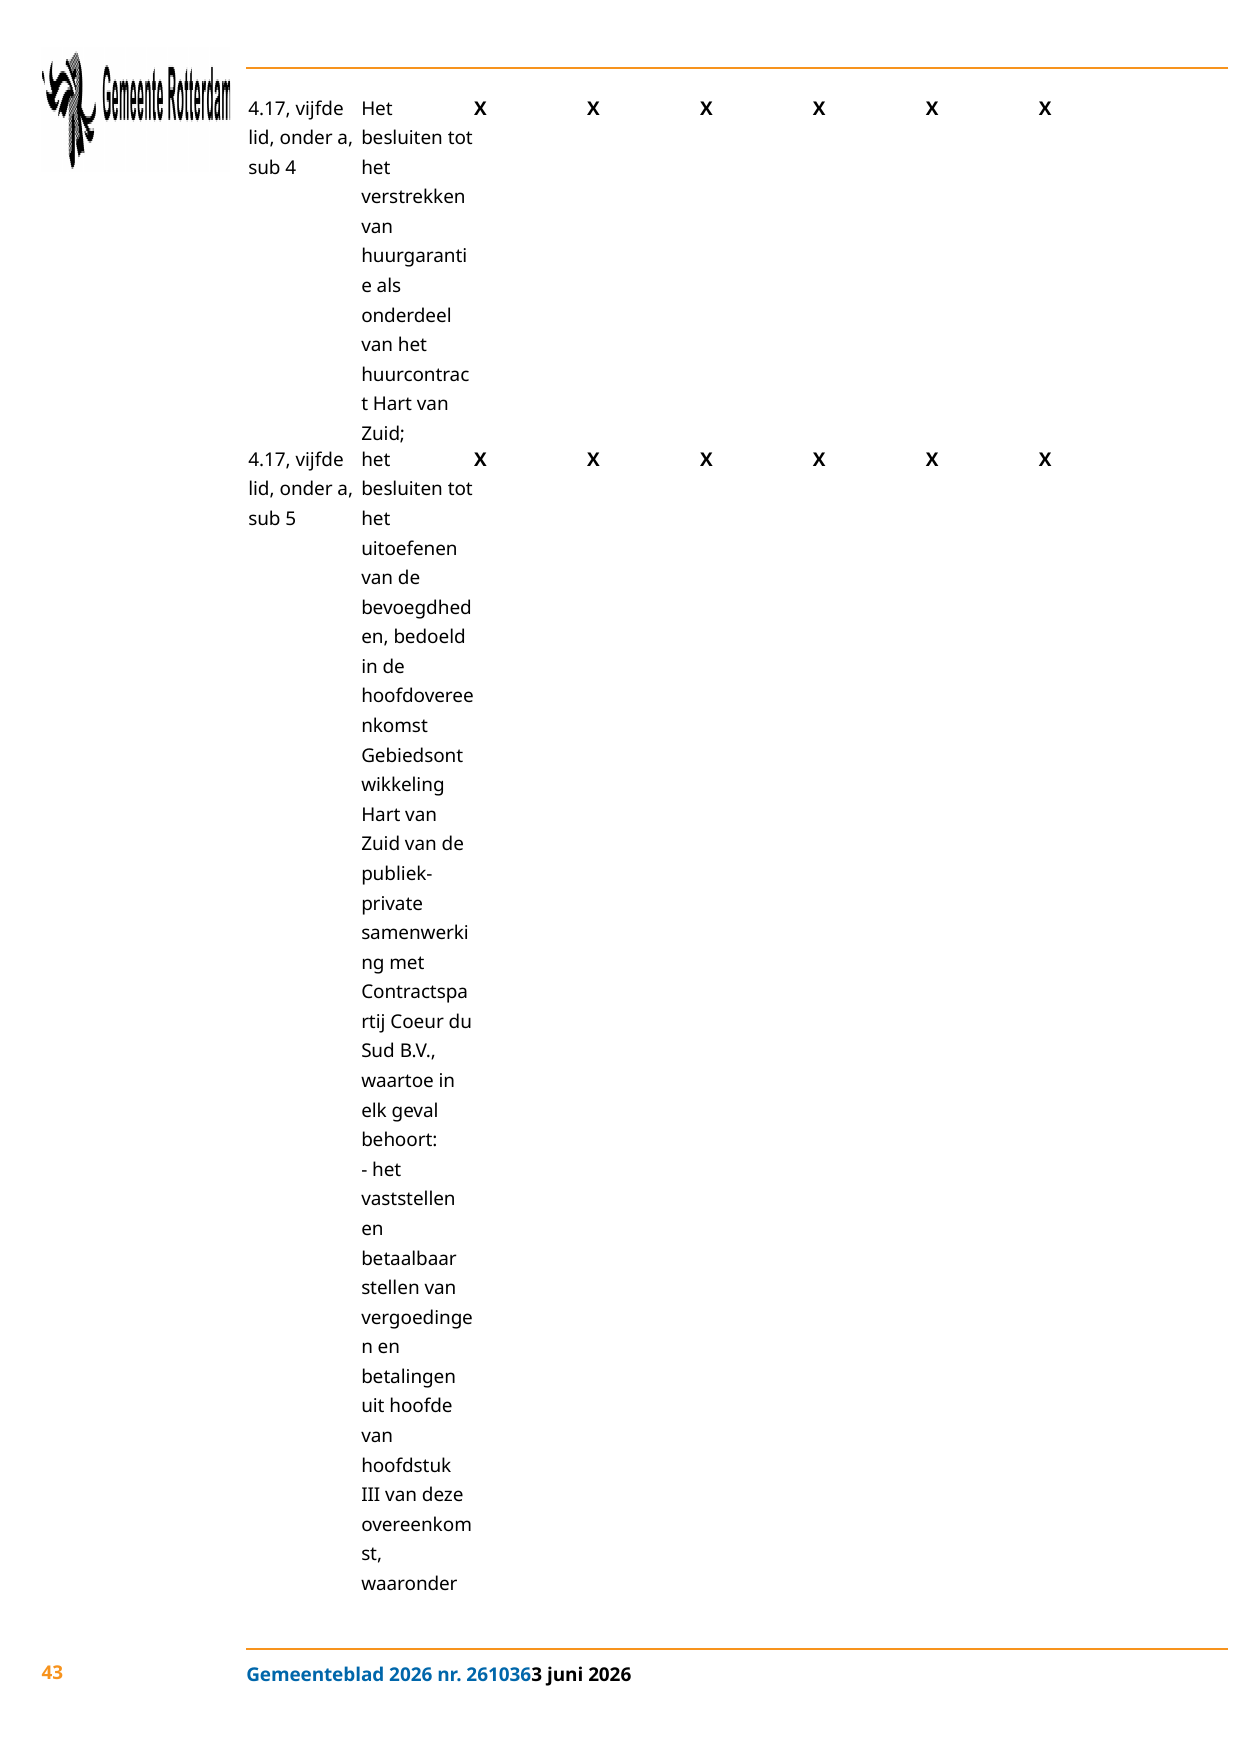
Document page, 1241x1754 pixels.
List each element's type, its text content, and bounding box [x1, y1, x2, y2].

table_cell het besluiten tot het uitoefenen van de bevoegdheden, bedoeld in de hoofdovereenkomst Gebiedsontwikkeling Hart van Zuid van de publiek-private samenwerking met Contractspartij Coeur du Sud B.V., waartoe in elk geval behoort: - het vaststellen en betaalbaar stellen van vergoedingen en betalingen uit hoofde van hoofdstuk III van deze overeenkomst, waaronder [361, 446, 474, 1596]
table_cell X [813, 446, 926, 1596]
picture [41, 47, 231, 172]
table_cell X [587, 446, 700, 1596]
table_cell X [700, 446, 813, 1596]
table_cell X [813, 95, 926, 446]
table_cell 4.17, vijfde lid, onder a, sub 5 [248, 446, 361, 1596]
table_cell X [587, 95, 700, 446]
table_cell X [926, 446, 1038, 1596]
table_cell X [1039, 446, 1152, 1596]
table_cell X [1039, 95, 1152, 446]
table_cell X [926, 95, 1038, 446]
table_cell 4.17, vijfde lid, onder a, sub 4 [248, 95, 361, 446]
table_cell Het besluiten tot het verstrekken van huurgarantie als onderdeel van het huurcontract Hart van Zuid; [361, 95, 474, 446]
table_cell X [700, 95, 813, 446]
table_cell X [474, 446, 587, 1596]
table_cell X [474, 95, 587, 446]
